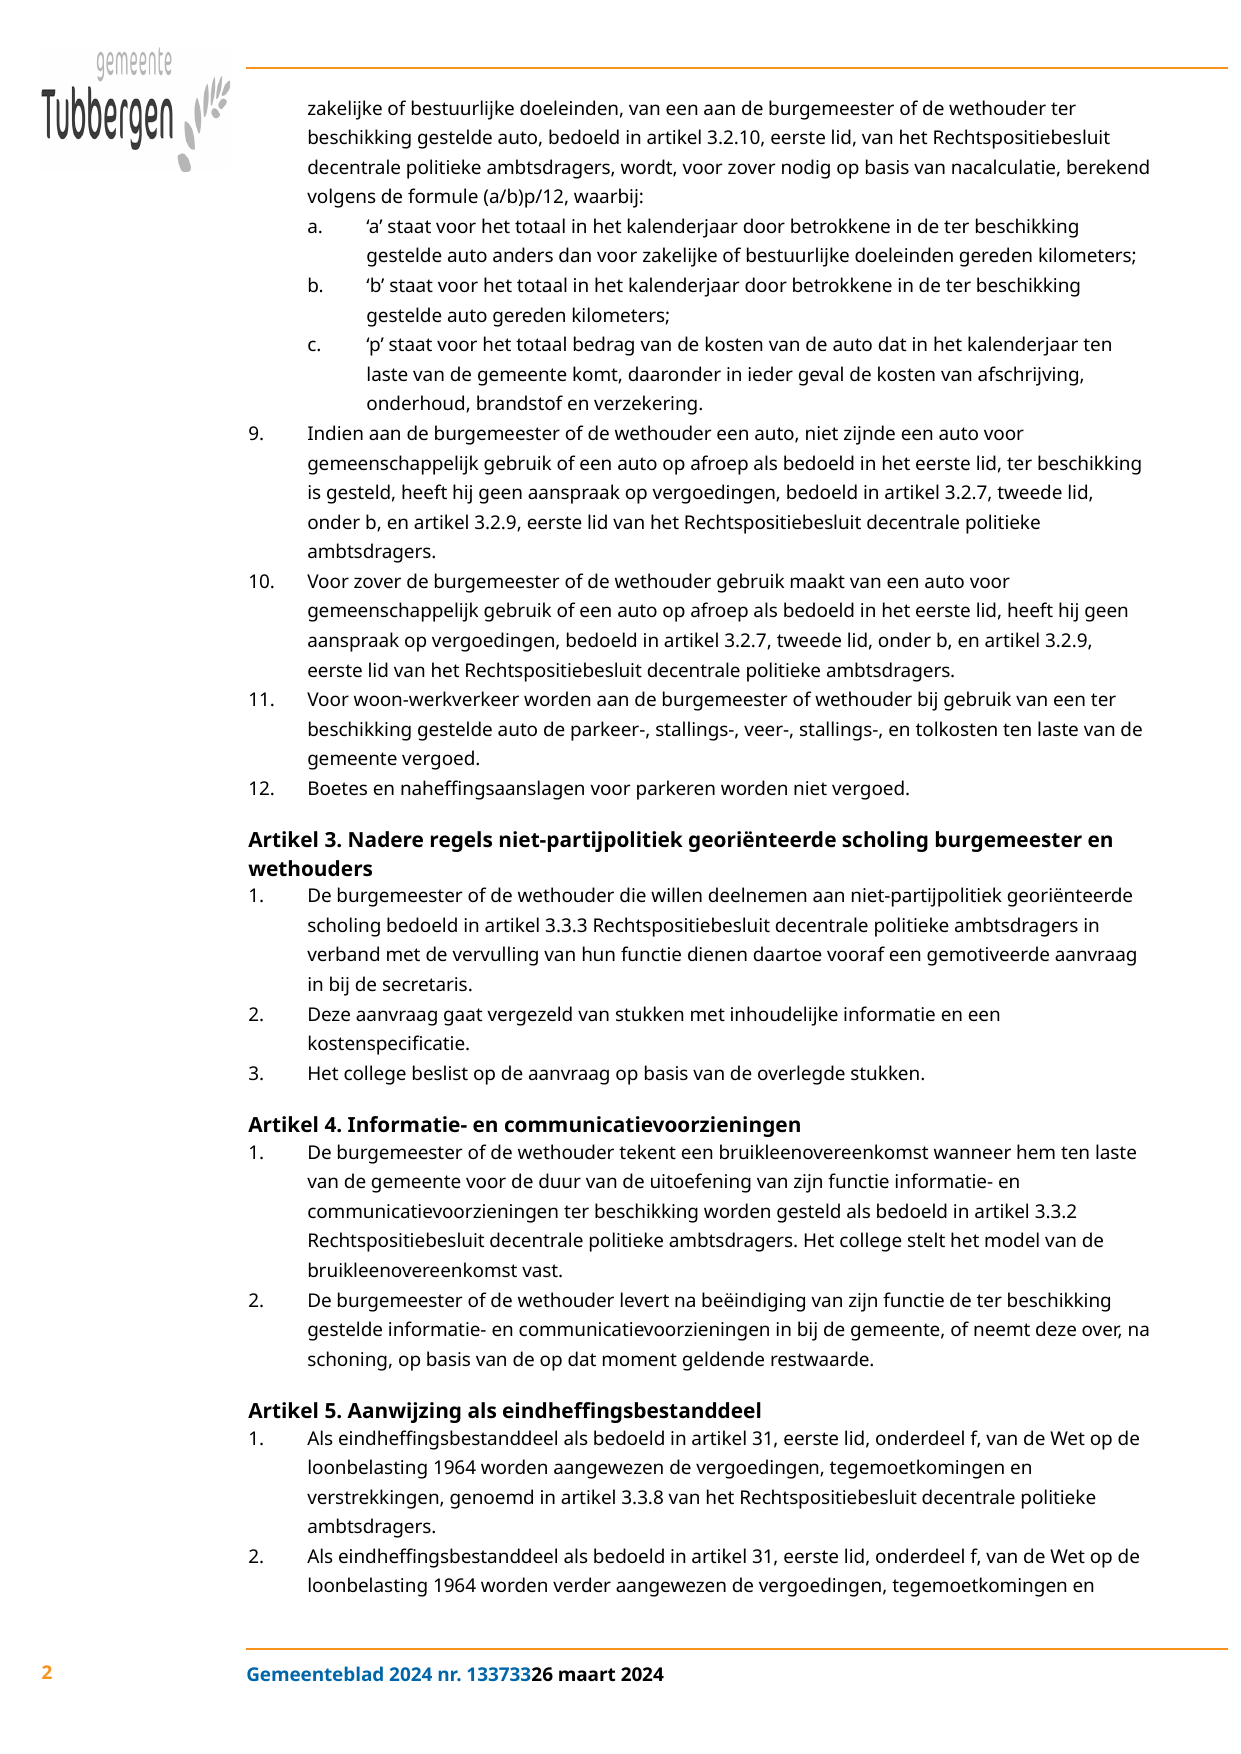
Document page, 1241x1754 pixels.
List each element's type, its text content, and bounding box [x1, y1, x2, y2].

picture [41, 47, 231, 172]
list De burgemeester of de wethouder die willen deelnemen aan niet-partijpolitiek georiënteerde scholing bedoeld in artikel 3.3.3 Rechtspositiebesluit decentrale politieke ambtsdragers in verband met de vervulling van hun functie dienen daartoe vooraf een gemotiveerde aanvraag in bij de secretaris. [248, 882, 1152, 997]
list Als eindheffingsbestanddeel als bedoeld in artikel 31, eerste lid, onderdeel f, van de Wet op de loonbelasting 1964 worden verder aangewezen de vergoedingen, tegemoetkomingen en [248, 1543, 1152, 1598]
text Artikel 5. Aanwijzing als eindheffingsbestanddeel [248, 1396, 1152, 1425]
list zakelijke of bestuurlijke doeleinden, van een aan de burgemeester of de wethouder ter beschikking gestelde auto, bedoeld in artikel 3.2.10, eerste lid, van het Rechtspositiebesluit decentrale politieke ambtsdragers, wordt, voor zover nodig op basis van nacalculatie, berekend volgens de formule (a/b)p/12, waarbij: [248, 95, 1152, 209]
text Artikel 4. Informatie- en communicatievoorzieningen [248, 1110, 1152, 1139]
text Artikel 3. Nadere regels niet-partijpolitiek georiënteerde scholing burgemeester en wethouders [248, 826, 1152, 882]
list ‘p’ staat voor het totaal bedrag van de kosten van de auto dat in het kalenderjaar ten laste van de gemeente komt, daaronder in ieder geval de kosten van afschrijving, onderhoud, brandstof en verzekering. [307, 331, 1152, 416]
list Voor woon-werkverkeer worden aan de burgemeester of wethouder bij gebruik van een ter beschikking gestelde auto de parkeer-, stallings-, veer-, stallings-, en tolkosten ten laste van de gemeente vergoed. [248, 686, 1152, 771]
list Boetes en naheffingsaanslagen voor parkeren worden niet vergoed. [248, 775, 1152, 801]
list Indien aan de burgemeester of de wethouder een auto, niet zijnde een auto voor gemeenschappelijk gebruik of een auto op afroep als bedoeld in het eerste lid, ter beschikking is gesteld, heeft hij geen aanspraak op vergoedingen, bedoeld in artikel 3.2.7, tweede lid, onder b, en artikel 3.2.9, eerste lid van het Rechtspositiebesluit decentrale politieke ambtsdragers. [248, 420, 1152, 564]
list ‘a’ staat voor het totaal in het kalenderjaar door betrokkene in de ter beschikking gestelde auto anders dan voor zakelijke of bestuurlijke doeleinden gereden kilometers; [307, 213, 1152, 268]
list ‘b’ staat voor het totaal in het kalenderjaar door betrokkene in de ter beschikking gestelde auto gereden kilometers; [307, 272, 1152, 328]
list De burgemeester of de wethouder levert na beëindiging van zijn functie de ter beschikking gestelde informatie- en communicatievoorzieningen in bij de gemeente, of neemt deze over, na schoning, op basis van de op dat moment geldende restwaarde. [248, 1287, 1152, 1372]
list Het college beslist op de aanvraag op basis van de overlegde stukken. [248, 1060, 1152, 1086]
list Voor zover de burgemeester of de wethouder gebruik maakt van een auto voor gemeenschappelijk gebruik of een auto op afroep als bedoeld in het eerste lid, heeft hij geen aanspraak op vergoedingen, bedoeld in artikel 3.2.7, tweede lid, onder b, en artikel 3.2.9, eerste lid van het Rechtspositiebesluit decentrale politieke ambtsdragers. [248, 568, 1152, 683]
list De burgemeester of de wethouder tekent een bruikleenovereenkomst wanneer hem ten laste van de gemeente voor de duur van de uitoefening van zijn functie informatie- en communicatievoorzieningen ter beschikking worden gesteld als bedoeld in artikel 3.3.2 Rechtspositiebesluit decentrale politieke ambtsdragers. Het college stelt het model van de bruikleenovereenkomst vast. [248, 1139, 1152, 1283]
list Als eindheffingsbestanddeel als bedoeld in artikel 31, eerste lid, onderdeel f, van de Wet op de loonbelasting 1964 worden aangewezen de vergoedingen, tegemoetkomingen en verstrekkingen, genoemd in artikel 3.3.8 van het Rechtspositiebesluit decentrale politieke ambtsdragers. [248, 1425, 1152, 1539]
list Deze aanvraag gaat vergezeld van stukken met inhoudelijke informatie en een kostenspecificatie. [248, 1001, 1152, 1056]
